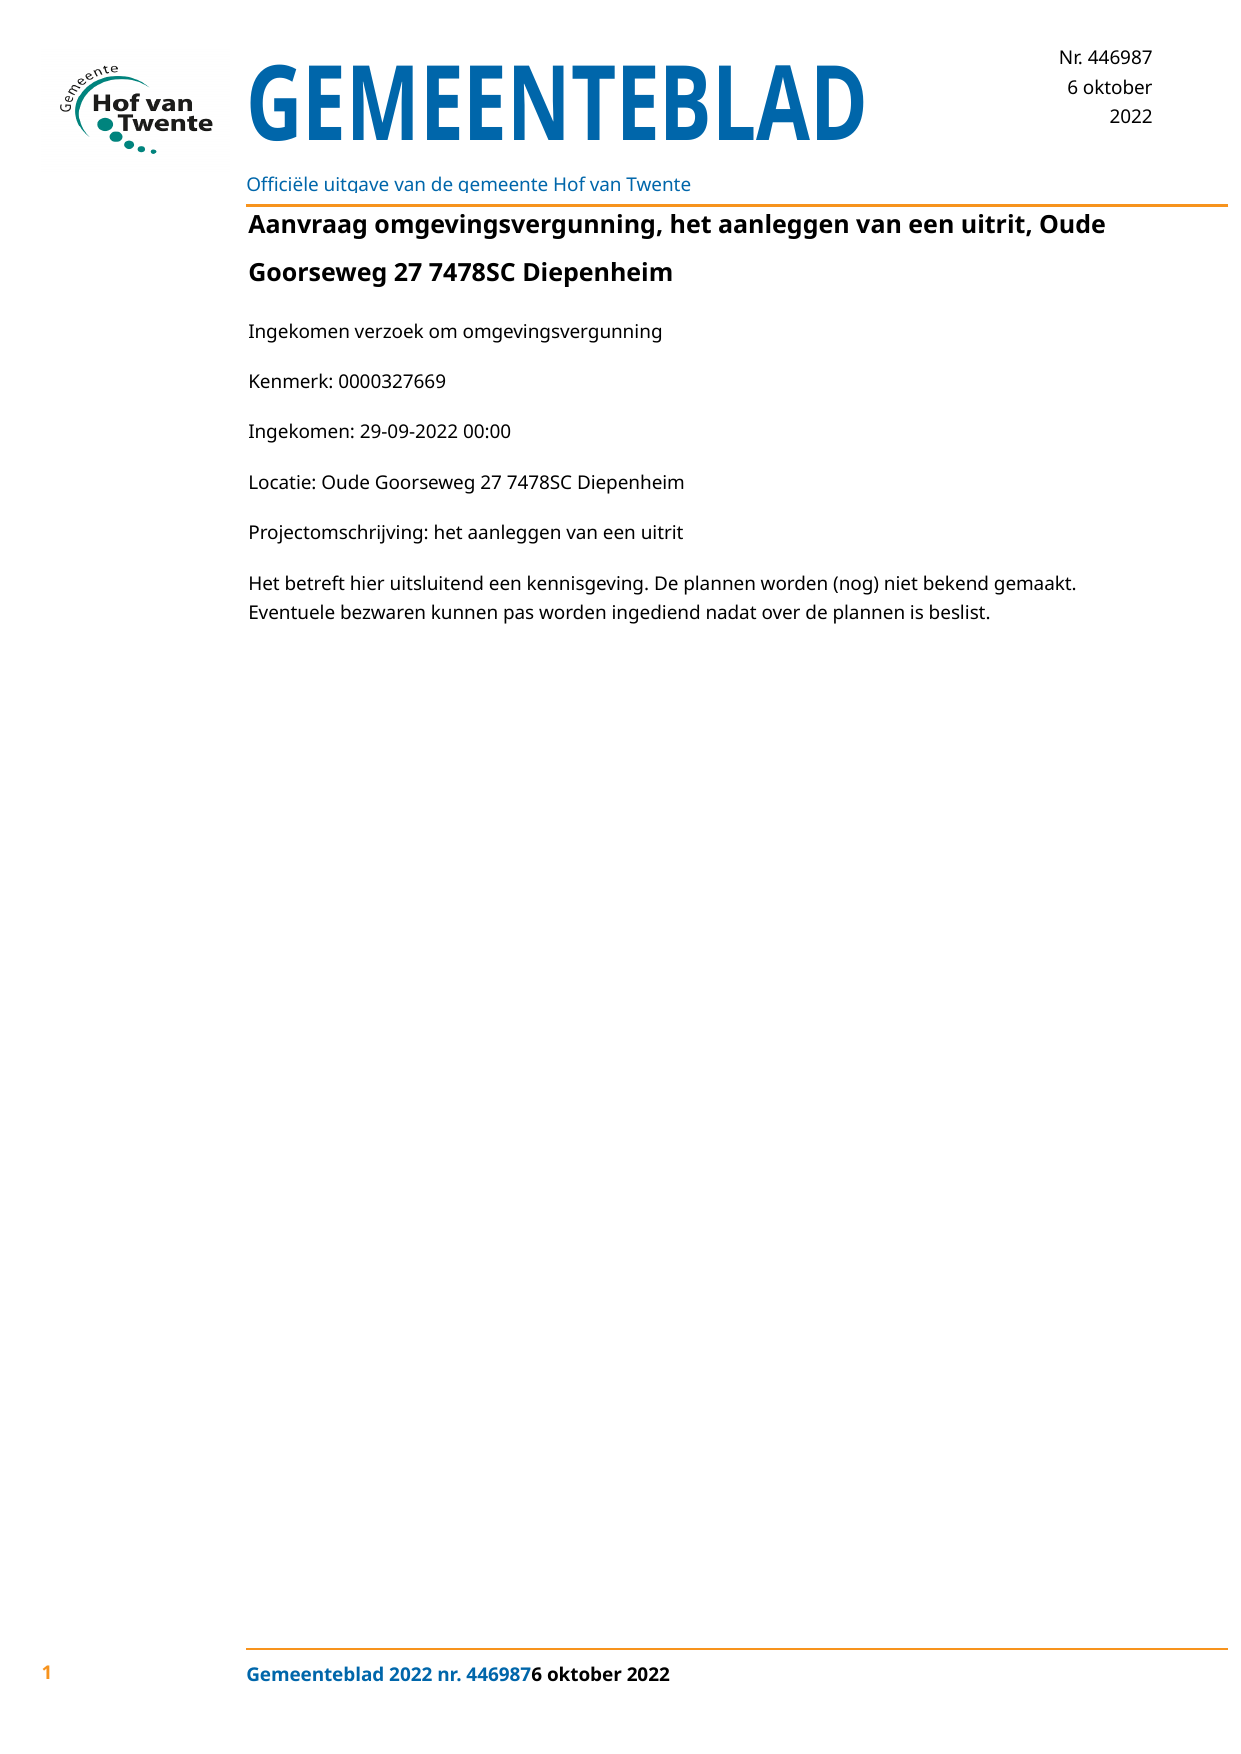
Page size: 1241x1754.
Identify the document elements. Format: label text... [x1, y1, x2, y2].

text Kenmerk: 0000327669 [248, 368, 1152, 394]
text Locatie: Oude Goorseweg 27 7478SC Diepenheim [248, 469, 1152, 495]
text Ingekomen verzoek om omgevingsvergunning [248, 318, 1152, 344]
text Ingekomen: 29-09-2022 00:00 [248, 419, 1152, 444]
text Projectomschrijving: het aanleggen van een uitrit [248, 519, 1152, 545]
text Het betreft hier uitsluitend een kennisgeving. De plannen worden (nog) niet bekend gemaakt. Eventuele bezwaren kunnen pas worden ingediend nadat over de plannen is beslist. [248, 570, 1152, 625]
picture [41, 47, 231, 172]
text Aanvraag omgevingsvergunning, het aanleggen van een uitrit, Oude Goorseweg 27 7478SC Diepenheim [248, 207, 1152, 288]
